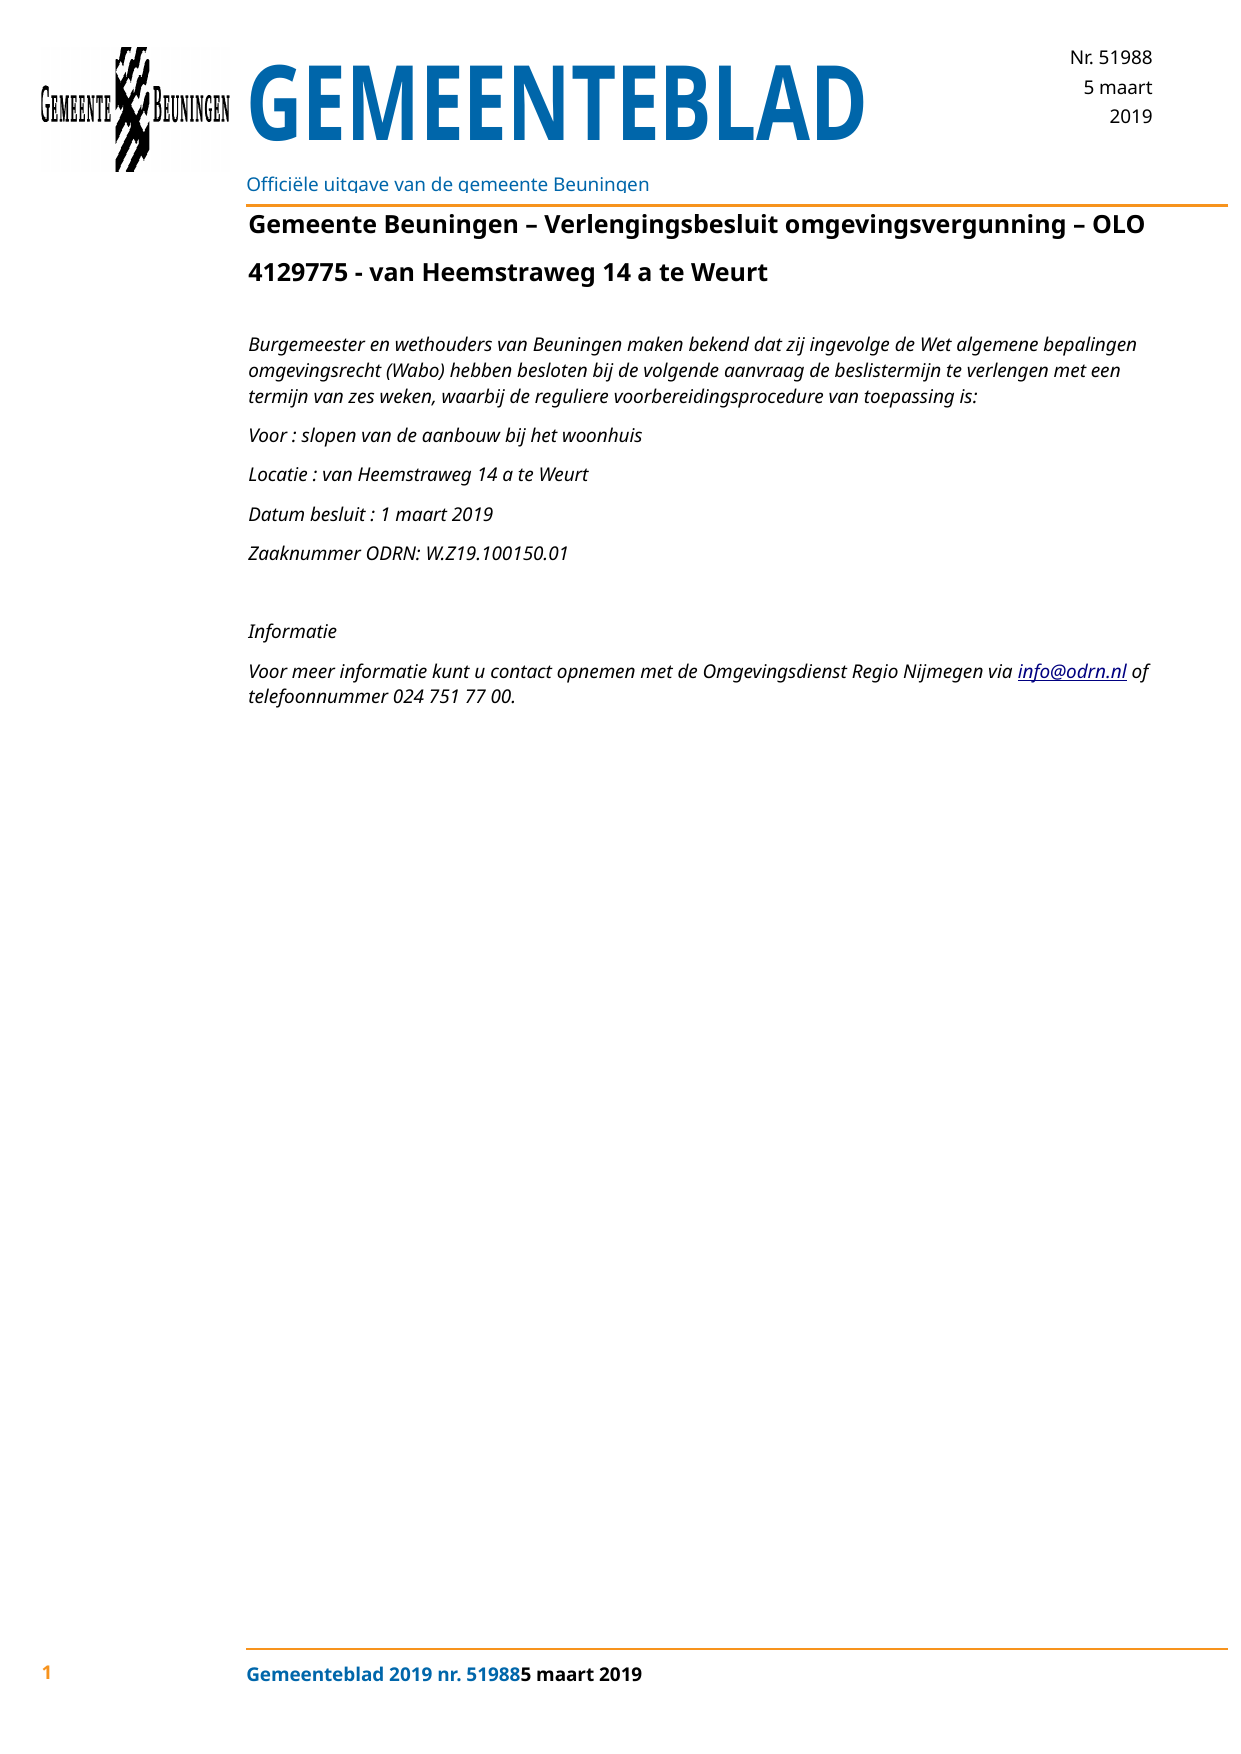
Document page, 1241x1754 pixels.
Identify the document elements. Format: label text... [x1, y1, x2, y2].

text Voor : slopen van de aanbouw bij het woonhuis [248, 422, 1152, 448]
text Gemeente Beuningen – Verlengingsbesluit omgevingsvergunning – OLO 4129775 - van Heemstraweg 14 a te Weurt [248, 207, 1152, 288]
text Zaaknummer ODRN: W.Z19.100150.01 [248, 540, 1152, 566]
text Informatie [248, 618, 1152, 644]
picture [41, 47, 231, 172]
text Locatie : van Heemstraweg 14 a te Weurt [248, 461, 1152, 487]
text Datum besluit : 1 maart 2019 [248, 501, 1152, 526]
text Burgemeester en wethouders van Beuningen maken bekend dat zij ingevolge de Wet algemene bepalingen omgevingsrecht (Wabo) hebben besloten bij de volgende aanvraag de beslistermijn te verlengen met een termijn van zes weken, waarbij de reguliere voorbereidingsprocedure van toepassing is: [248, 331, 1152, 409]
text Voor meer informatie kunt u contact opnemen met de Omgevingsdienst Regio Nijmegen via info@odrn.nl of telefoonnummer 024 751 77 00. [248, 658, 1152, 709]
